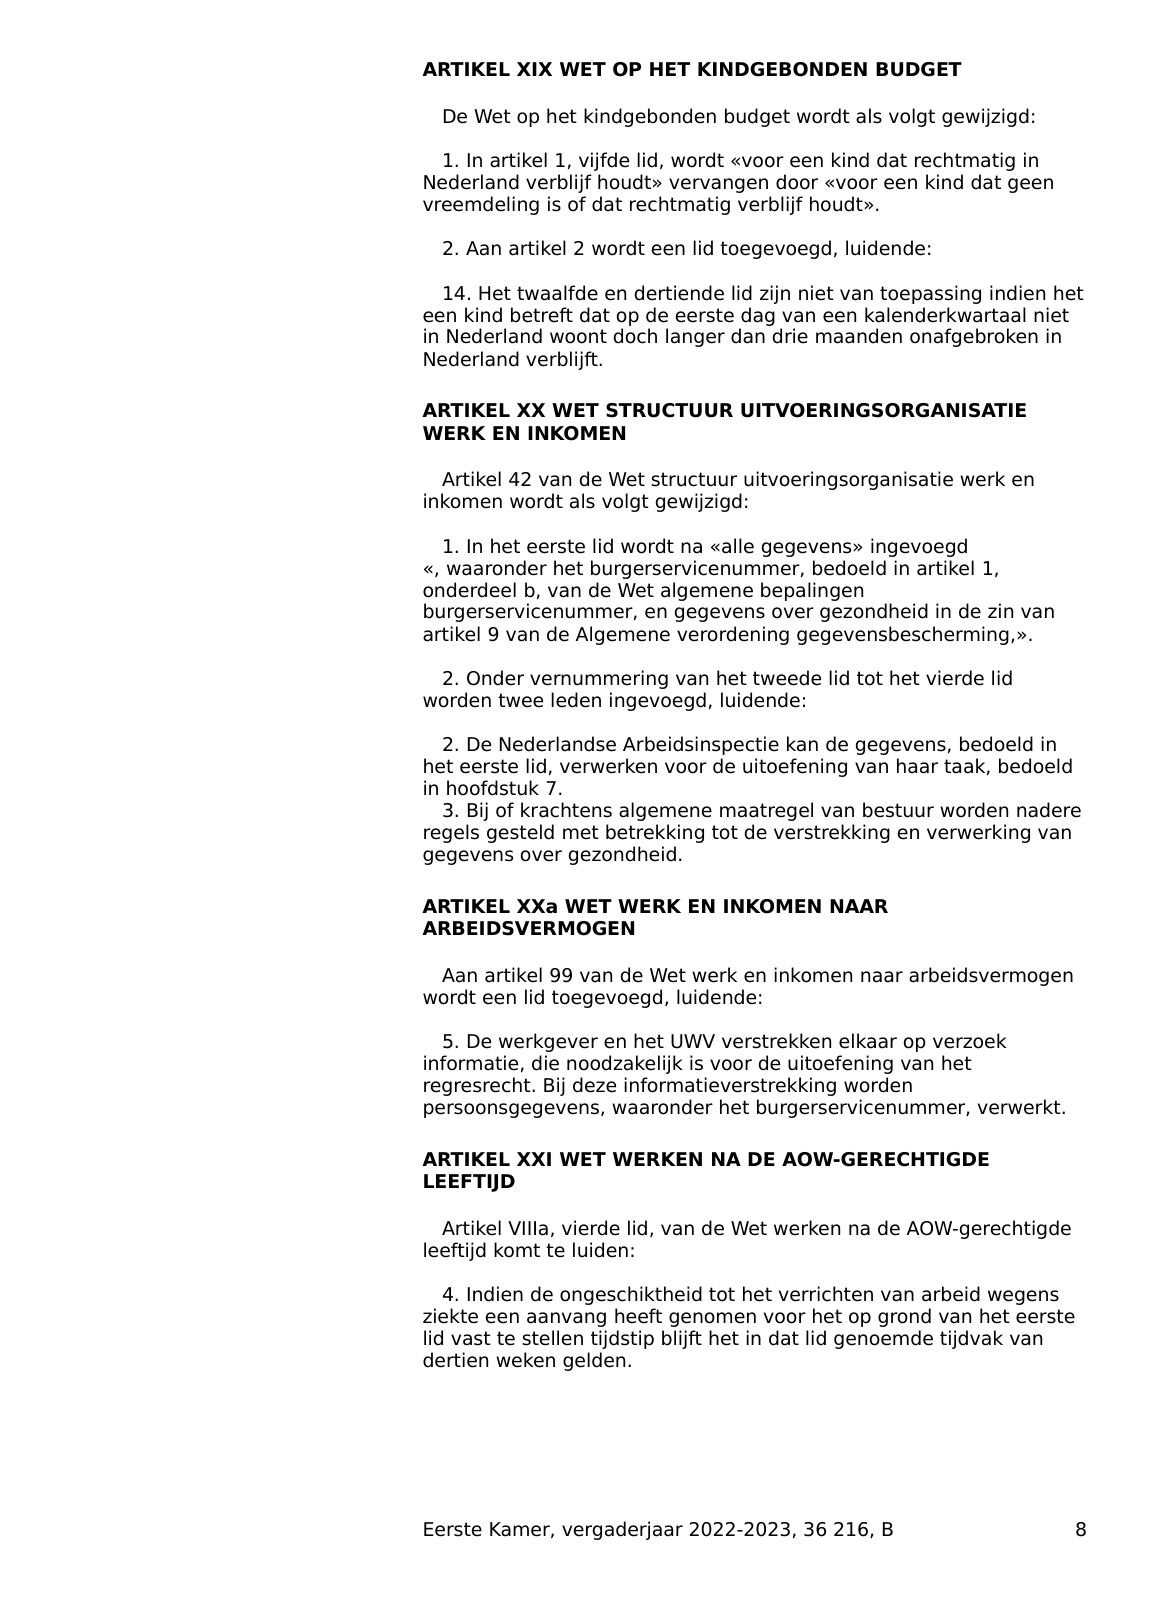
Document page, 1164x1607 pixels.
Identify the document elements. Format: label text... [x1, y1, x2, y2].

text 2. De Nederlandse Arbeidsinspectie kan de gegevens, bedoeld in het eerste lid, verwerken voor de uitoefening van haar taak, bedoeld in hoofdstuk 7. [422, 734, 1087, 800]
text Artikel 42 van de Wet structuur uitvoeringsorganisatie werk en inkomen wordt als volgt gewijzigd: [422, 469, 1087, 513]
text 2. Onder vernummering van het tweede lid tot het vierde lid worden twee leden ingevoegd, luidende: [422, 668, 1087, 712]
text De Wet op het kindgebonden budget wordt als volgt gewijzigd: [422, 106, 1087, 128]
text 4. Indien de ongeschiktheid tot het verrichten van arbeid wegens ziekte een aanvang heeft genomen voor het op grond van het eerste lid vast te stellen tijdstip blijft het in dat lid genoemde tijdvak van dertien weken gelden. [422, 1284, 1087, 1372]
text Aan artikel 99 van de Wet werk en inkomen naar arbeidsvermogen wordt een lid toegevoegd, luidende: [422, 964, 1087, 1008]
text Artikel VIIIa, vierde lid, van de Wet werken na de AOW-gerechtigde leeftijd komt te luiden: [422, 1218, 1087, 1262]
subtitle ARTIKEL XXI WET WERKEN NA DE AOW-GERECHTIGDE LEEFTIJD [422, 1149, 1087, 1193]
text 1. In het eerste lid wordt na «alle gegevens» ingevoegd «, waaronder het burgerservicenummer, bedoeld in artikel 1, onderdeel b, van de Wet algemene bepalingen burgerservicenummer, en gegevens over gezondheid in de zin van artikel 9 van de Algemene verordening gegevensbescherming,». [422, 536, 1087, 645]
subtitle ARTIKEL XX WET STRUCTUUR UITVOERINGSORGANISATIE WERK EN INKOMEN [422, 400, 1087, 444]
text 5. De werkgever en het UWV verstrekken elkaar op verzoek informatie, die noodzakelijk is voor de uitoefening van het regresrecht. Bij deze informatieverstrekking worden persoonsgegevens, waaronder het burgerservicenummer, verwerkt. [422, 1031, 1087, 1119]
text 14. Het twaalfde en dertiende lid zijn niet van toepassing indien het een kind betreft dat op de eerste dag van een kalenderkwartaal niet in Nederland woont doch langer dan drie maanden onafgebroken in Nederland verblijft. [422, 282, 1087, 370]
text 1. In artikel 1, vijfde lid, wordt «voor een kind dat rechtmatig in Nederland verblijf houdt» vervangen door «voor een kind dat geen vreemdeling is of dat rechtmatig verblijf houdt». [422, 150, 1087, 216]
text 3. Bij of krachtens algemene maatregel van bestuur worden nadere regels gesteld met betrekking tot de verstrekking en verwerking van gegevens over gezondheid. [422, 800, 1087, 866]
subtitle ARTIKEL XXa WET WERK EN INKOMEN NAAR ARBEIDSVERMOGEN [422, 896, 1087, 939]
text 2. Aan artikel 2 wordt een lid toegevoegd, luidende: [422, 238, 1087, 260]
subtitle ARTIKEL XIX WET OP HET KINDGEBONDEN BUDGET [422, 59, 1087, 81]
